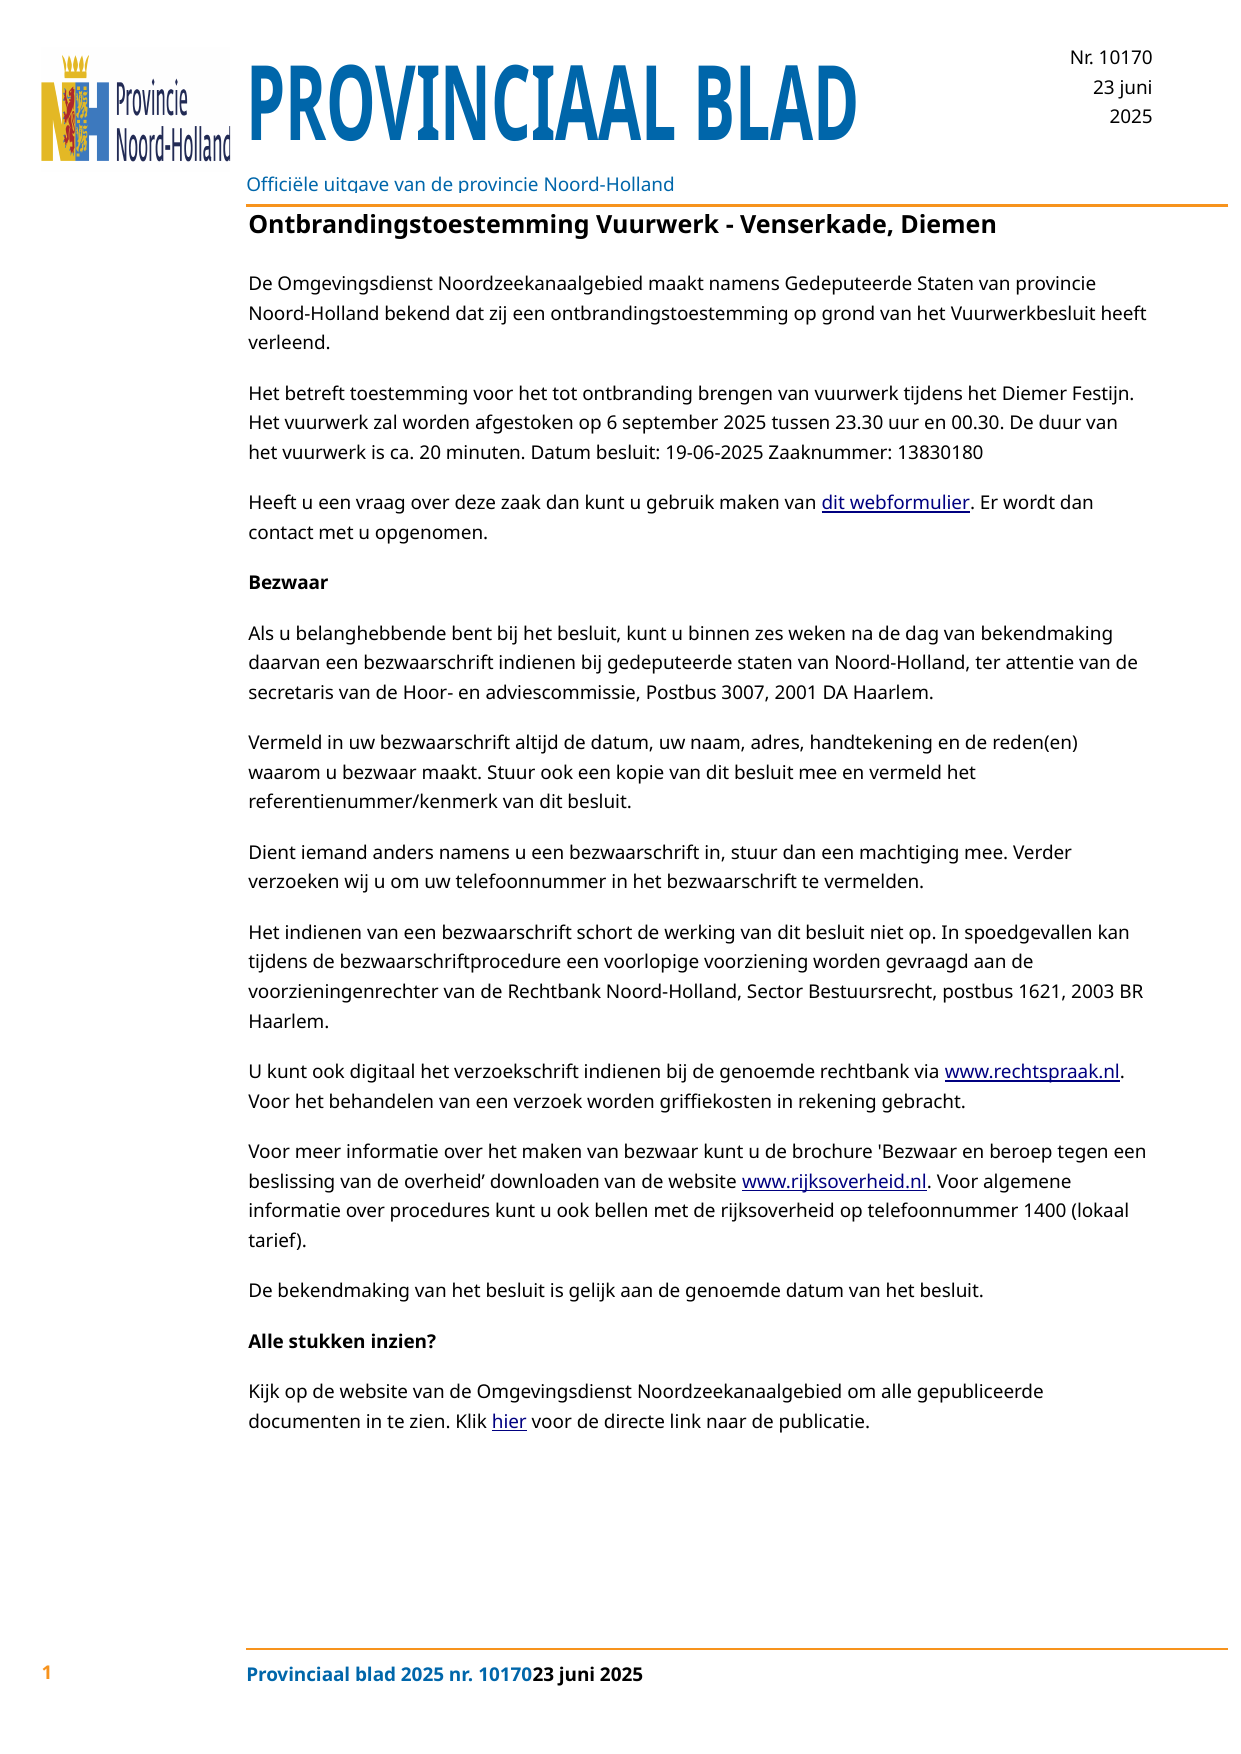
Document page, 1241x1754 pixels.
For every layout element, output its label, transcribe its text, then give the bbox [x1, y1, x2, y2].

text De bekendmaking van het besluit is gelijk aan de genoemde datum van het besluit. [248, 1277, 1152, 1303]
text Dient iemand anders namens u een bezwaarschrift in, stuur dan een machtiging mee. Verder verzoeken wij u om uw telefoonnummer in het bezwaarschrift te vermelden. [248, 839, 1152, 894]
text Kijk op de website van de Omgevingsdienst Noordzeekanaalgebied om alle gepubliceerde documenten in te zien. Klik hier voor de directe link naar de publicatie. [248, 1378, 1152, 1433]
text Het indienen van een bezwaarschrift schort de werking van dit besluit niet op. In spoedgevallen kan tijdens de bezwaarschriftprocedure een voorlopige voorziening worden gevraagd aan de voorzieningenrechter van de Rechtbank Noord-Holland, Sector Bestuursrecht, postbus 1621, 2003 BR Haarlem. [248, 919, 1152, 1033]
text Ontbrandingstoestemming Vuurwerk - Venserkade, Diemen [248, 207, 1152, 241]
picture [41, 47, 231, 172]
text Voor meer informatie over het maken van bezwaar kunt u de brochure 'Bezwaar en beroep tegen een beslissing van de overheid’ downloaden van de website www.rijksoverheid.nl. Voor algemene informatie over procedures kunt u ook bellen met de rijksoverheid op telefoonnummer 1400 (lokaal tarief). [248, 1138, 1152, 1253]
text Alle stukken inzien? [248, 1328, 1152, 1353]
text Vermeld in uw bezwaarschrift altijd de datum, uw naam, adres, handtekening en de reden(en) waarom u bezwaar maakt. Stuur ook een kopie van dit besluit mee en vermeld het referentienummer/kenmerk van dit besluit. [248, 729, 1152, 814]
text Heeft u een vraag over deze zaak dan kunt u gebruik maken van dit webformulier. Er wordt dan contact met u opgenomen. [248, 489, 1152, 545]
text De Omgevingsdienst Noordzeekanaalgebied maakt namens Gedeputeerde Staten van provincie Noord-Holland bekend dat zij een ontbrandingstoestemming op grond van het Vuurwerkbesluit heeft verleend. [248, 270, 1152, 355]
text Als u belanghebbende bent bij het besluit, kunt u binnen zes weken na de dag van bekendmaking daarvan een bezwaarschrift indienen bij gedeputeerde staten van Noord-Holland, ter attentie van de secretaris van de Hoor- en adviescommissie, Postbus 3007, 2001 DA Haarlem. [248, 620, 1152, 705]
text U kunt ook digitaal het verzoekschrift indienen bij de genoemde rechtbank via www.rechtspraak.nl. Voor het behandelen van een verzoek worden griffiekosten in rekening gebracht. [248, 1058, 1152, 1113]
text Het betreft toestemming voor het tot ontbranding brengen van vuurwerk tijdens het Diemer Festijn. Het vuurwerk zal worden afgestoken op 6 september 2025 tussen 23.30 uur en 00.30. De duur van het vuurwerk is ca. 20 minuten. Datum besluit: 19-06-2025 Zaaknummer: 13830180 [248, 380, 1152, 465]
text Bezwaar [248, 569, 1152, 595]
